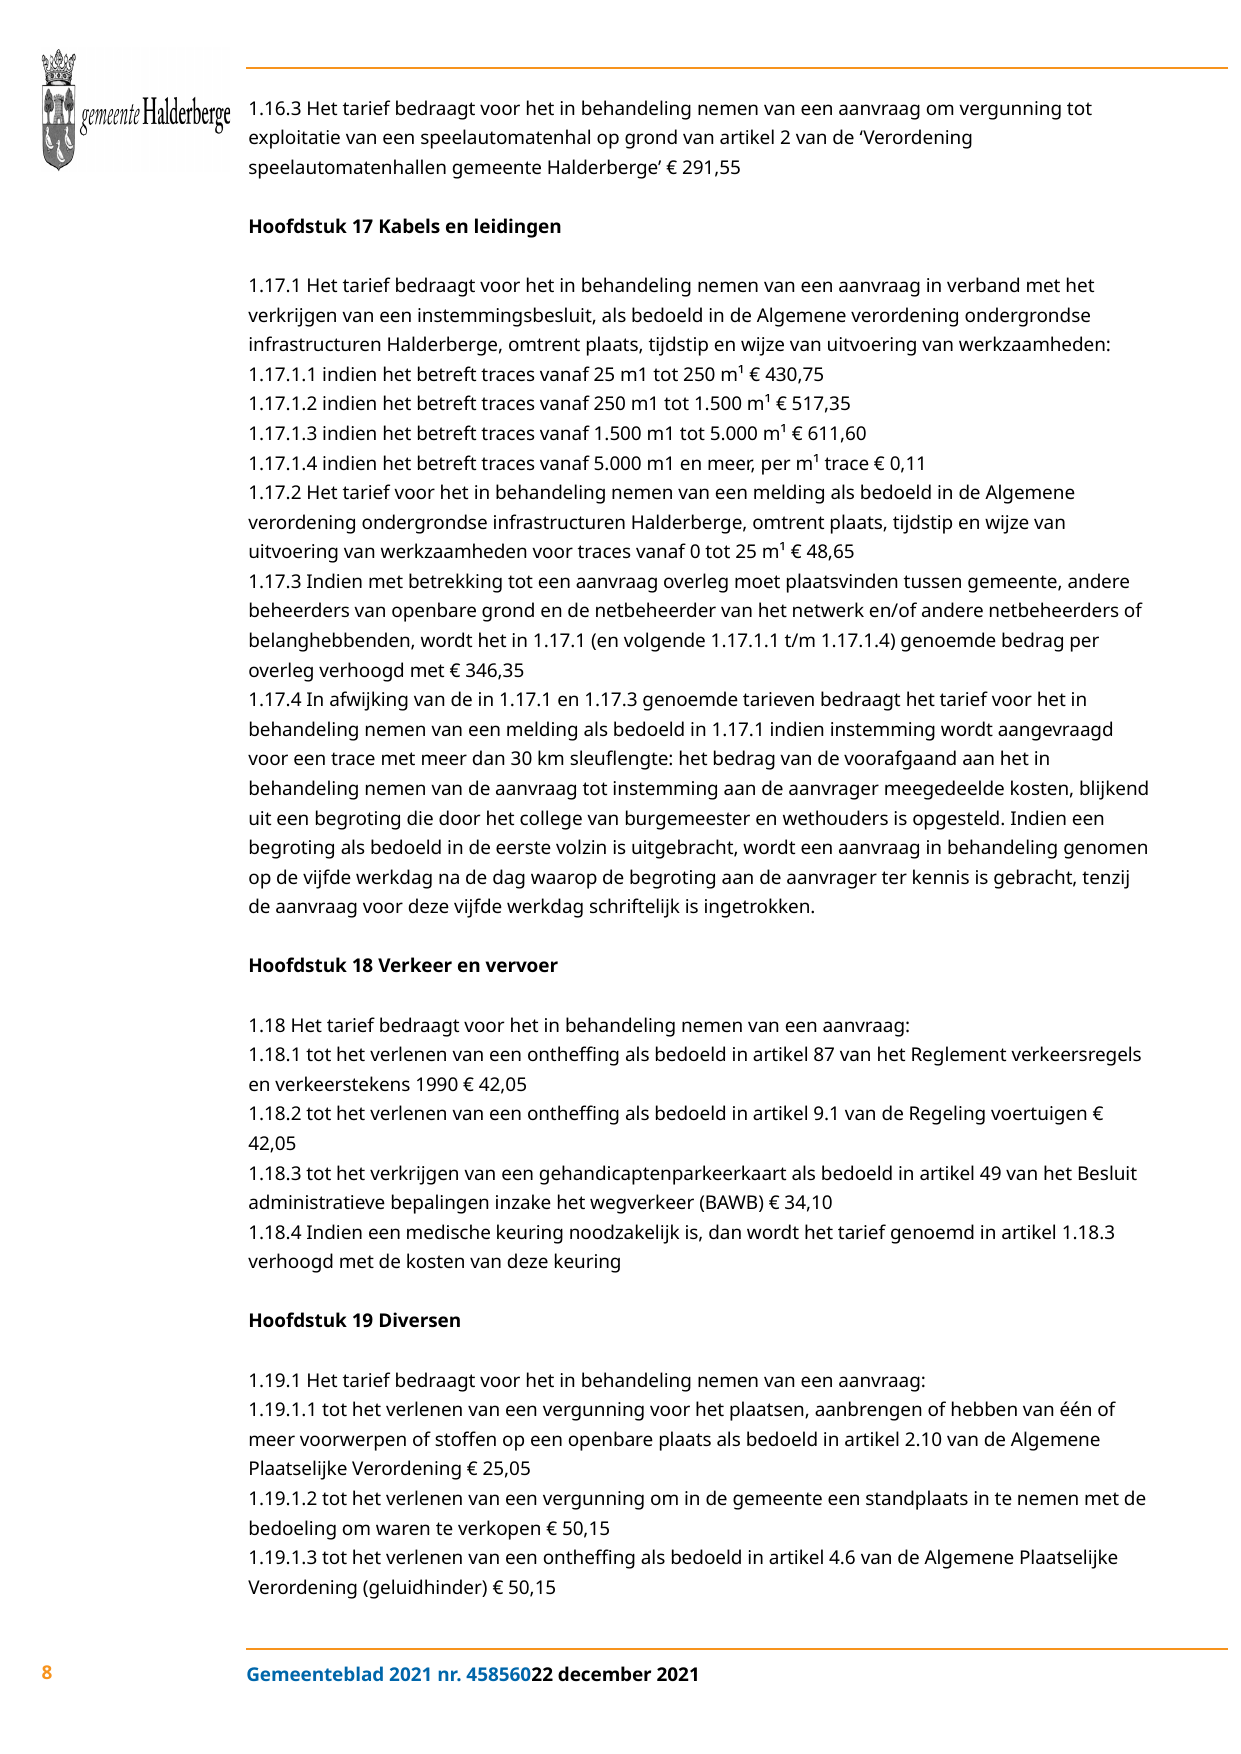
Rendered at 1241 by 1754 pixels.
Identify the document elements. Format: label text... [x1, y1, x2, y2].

text 1.17.3 Indien met betrekking tot een aanvraag overleg moet plaatsvinden tussen gemeente, andere beheerders van openbare grond en de netbeheerder van het netwerk en/of andere netbeheerders of belanghebbenden, wordt het in 1.17.1 (en volgende 1.17.1.1 t/m 1.17.1.4) genoemde bedrag per overleg verhoogd met € 346,35 [248, 568, 1152, 683]
text 1.17.1.4 indien het betreft traces vanaf 5.000 m1 en meer, per m¹ trace € 0,11 [248, 450, 1152, 476]
text 1.18.1 tot het verlenen van een ontheffing als bedoeld in artikel 87 van het Reglement verkeersregels en verkeerstekens 1990 € 42,05 [248, 1041, 1152, 1097]
text 1.17.2 Het tarief voor het in behandeling nemen van een melding als bedoeld in de Algemene verordening ondergrondse infrastructuren Halderberge, omtrent plaats, tijdstip en wijze van uitvoering van werkzaamheden voor traces vanaf 0 tot 25 m¹ € 48,65 [248, 479, 1152, 564]
text 1.19.1.2 tot het verlenen van een vergunning om in de gemeente een standplaats in te nemen met de bedoeling om waren te verkopen € 50,15 [248, 1485, 1152, 1541]
text 1.19.1.3 tot het verlenen van een ontheffing als bedoeld in artikel 4.6 van de Algemene Plaatselijke Verordening (geluidhinder) € 50,15 [248, 1544, 1152, 1600]
text 1.16.3 Het tarief bedraagt voor het in behandeling nemen van een aanvraag om vergunning tot exploitatie van een speelautomatenhal op grond van artikel 2 van de ‘Verordening speelautomatenhallen gemeente Halderberge’ € 291,55 [248, 95, 1152, 180]
text Hoofdstuk 18 Verkeer en vervoer [248, 953, 1152, 978]
text 1.18.2 tot het verlenen van een ontheffing als bedoeld in artikel 9.1 van de Regeling voertuigen € 42,05 [248, 1101, 1152, 1156]
text 1.17.1 Het tarief bedraagt voor het in behandeling nemen van een aanvraag in verband met het verkrijgen van een instemmingsbesluit, als bedoeld in de Algemene verordening ondergrondse infrastructuren Halderberge, omtrent plaats, tijdstip en wijze van uitvoering van werkzaamheden: [248, 272, 1152, 357]
text 1.17.1.2 indien het betreft traces vanaf 250 m1 tot 1.500 m¹ € 517,35 [248, 391, 1152, 416]
text 1.18.3 tot het verkrijgen van een gehandicaptenparkeerkaart als bedoeld in artikel 49 van het Besluit administratieve bepalingen inzake het wegverkeer (BAWB) € 34,10 [248, 1160, 1152, 1215]
text 1.18.4 Indien een medische keuring noodzakelijk is, dan wordt het tarief genoemd in artikel 1.18.3 verhoogd met de kosten van deze keuring [248, 1219, 1152, 1274]
text Hoofdstuk 17 Kabels en leidingen [248, 213, 1152, 239]
text 1.17.4 In afwijking van de in 1.17.1 en 1.17.3 genoemde tarieven bedraagt het tarief voor het in behandeling nemen van een melding als bedoeld in 1.17.1 indien instemming wordt aangevraagd voor een trace met meer dan 30 km sleuflengte: het bedrag van de voorafgaand aan het in behandeling nemen van de aanvraag tot instemming aan de aanvrager meegedeelde kosten, blijkend uit een begroting die door het college van burgemeester en wethouders is opgesteld. Indien een begroting als bedoeld in de eerste volzin is uitgebracht, wordt een aanvraag in behandeling genomen op de vijfde werkdag na de dag waarop de begroting aan de aanvrager ter kennis is gebracht, tenzij de aanvraag voor deze vijfde werkdag schriftelijk is ingetrokken. [248, 686, 1152, 919]
text 1.19.1 Het tarief bedraagt voor het in behandeling nemen van een aanvraag: [248, 1367, 1152, 1393]
text 1.17.1.1 indien het betreft traces vanaf 25 m1 tot 250 m¹ € 430,75 [248, 361, 1152, 387]
text 1.17.1.3 indien het betreft traces vanaf 1.500 m1 tot 5.000 m¹ € 611,60 [248, 420, 1152, 446]
text 1.19.1.1 tot het verlenen van een vergunning voor het plaatsen, aanbrengen of hebben van één of meer voorwerpen of stoffen op een openbare plaats als bedoeld in artikel 2.10 van de Algemene Plaatselijke Verordening € 25,05 [248, 1396, 1152, 1481]
text 1.18 Het tarief bedraagt voor het in behandeling nemen van een aanvraag: [248, 1012, 1152, 1038]
picture [41, 47, 231, 172]
text Hoofdstuk 19 Diversen [248, 1308, 1152, 1333]
